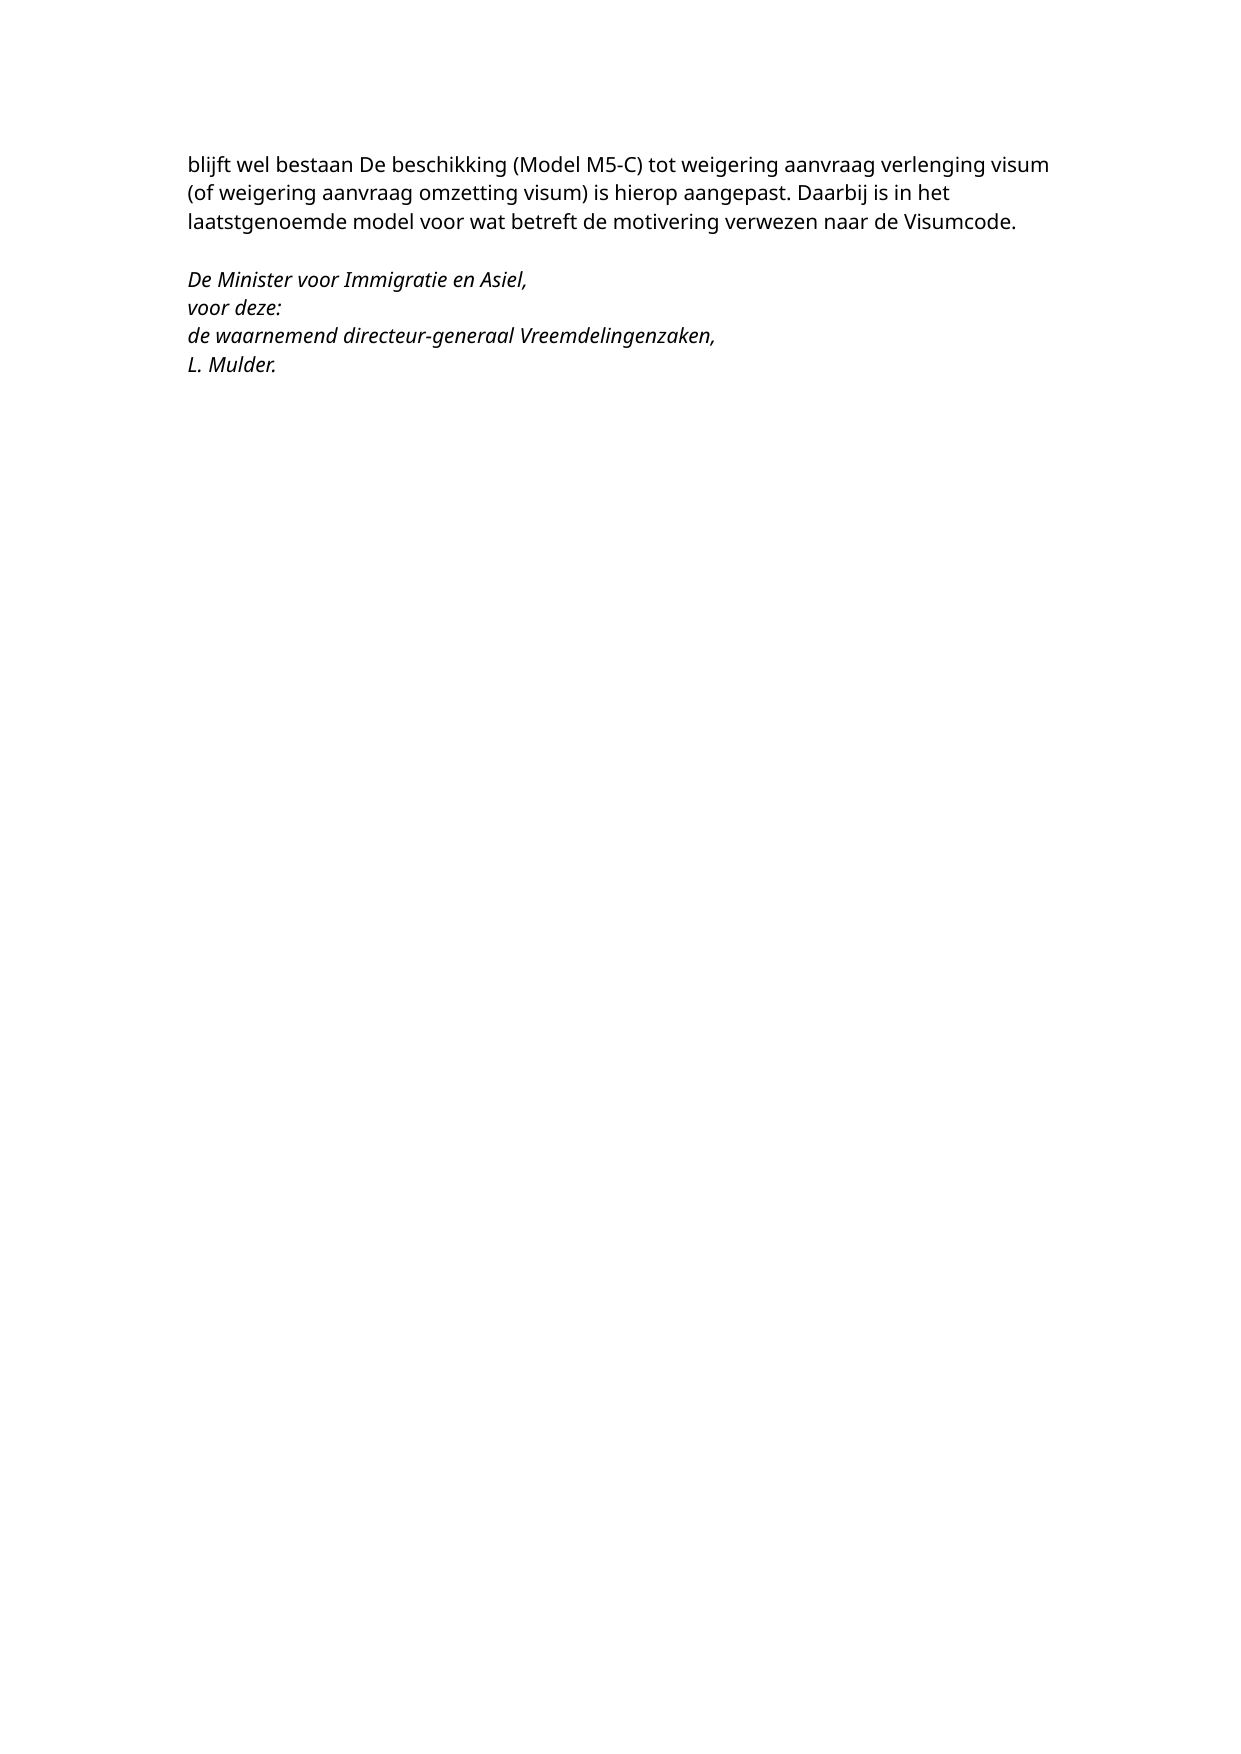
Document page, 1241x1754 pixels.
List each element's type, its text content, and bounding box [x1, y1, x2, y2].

text L. Mulder. [187, 350, 1053, 378]
text de waarnemend directeur-generaal Vreemdelingenzaken, [187, 322, 1053, 350]
text blijft wel bestaan De beschikking (Model M5-C) tot weigering aanvraag verlenging visum (of weigering aanvraag omzetting visum) is hierop aangepast. Daarbij is in het laatstgenoemde model voor wat betreft de motivering verwezen naar de Visumcode. [187, 150, 1053, 235]
text De Minister voor Immigratie en Asiel, [187, 265, 1053, 293]
text voor deze: [187, 293, 1053, 322]
